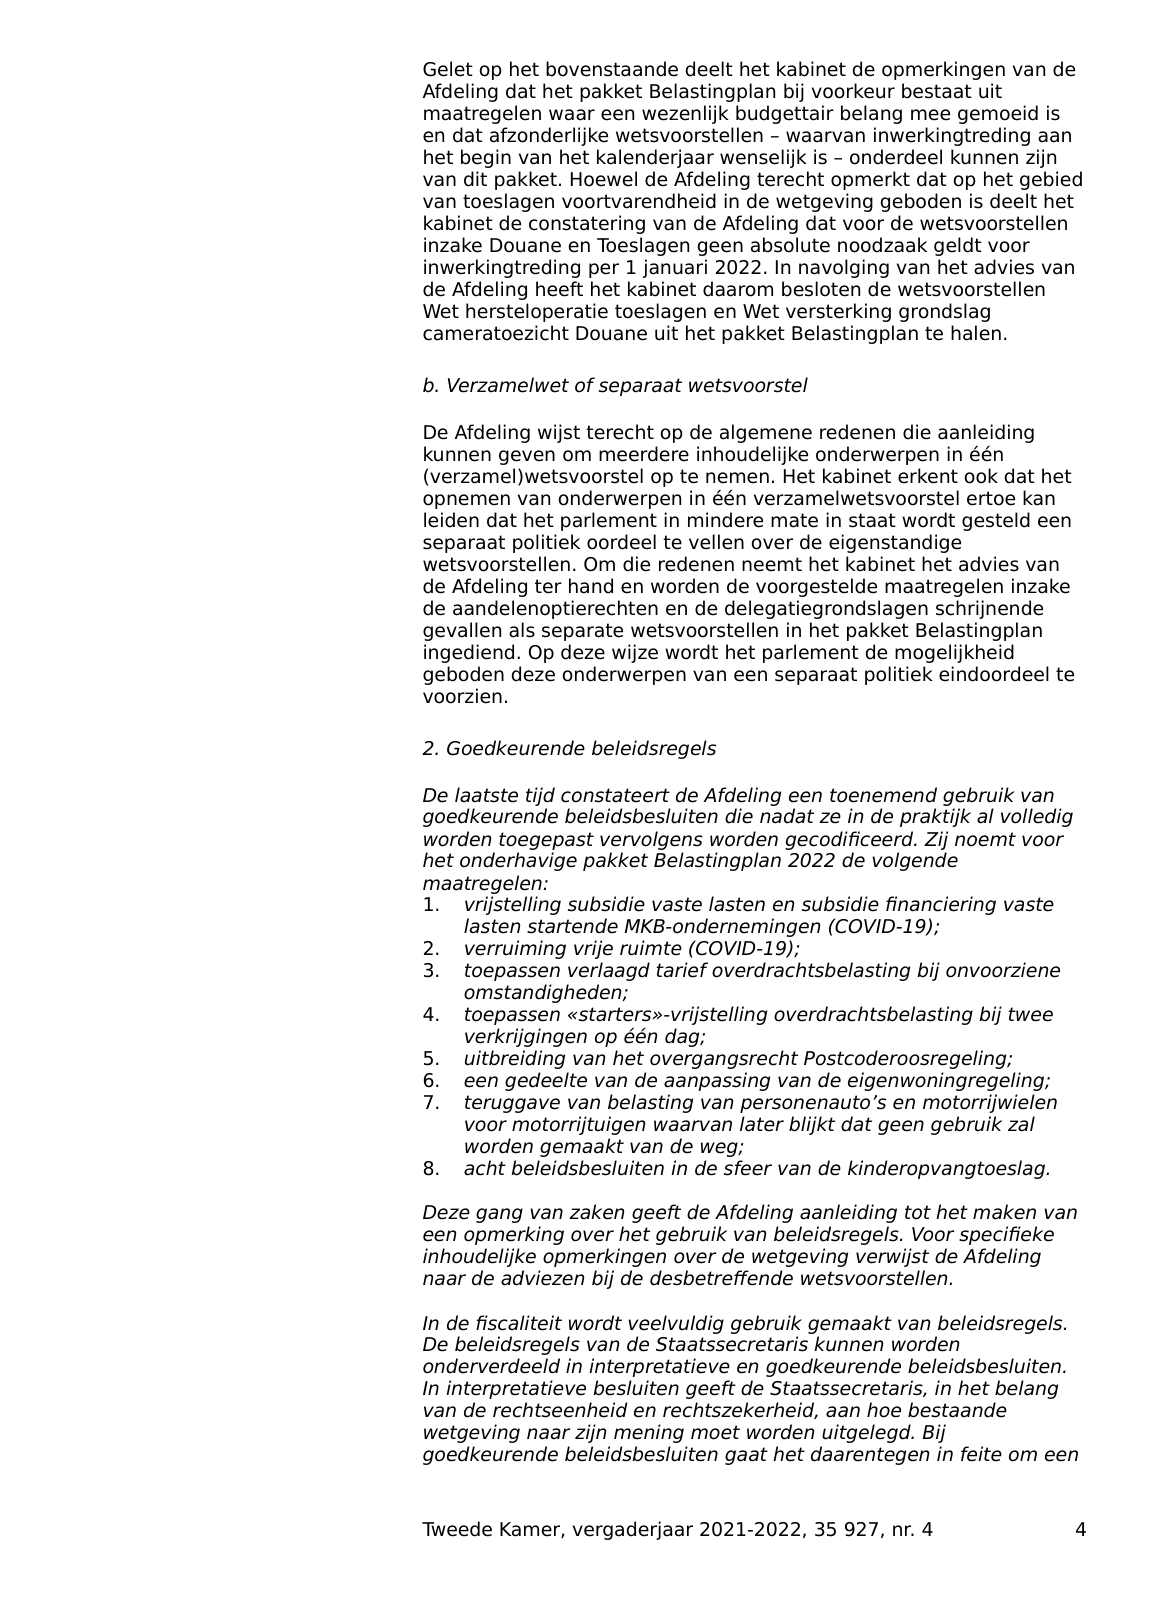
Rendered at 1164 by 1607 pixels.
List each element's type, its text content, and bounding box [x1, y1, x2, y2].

subtitle b. Verzamelwet of separaat wetsvoorstel [422, 375, 1087, 397]
text Gelet op het bovenstaande deelt het kabinet de opmerkingen van de Afdeling dat het pakket Belastingplan bij voorkeur bestaat uit maatregelen waar een wezenlijk budgettair belang mee gemoeid is en dat afzonderlijke wetsvoorstellen – waarvan inwerkingtreding aan het begin van het kalenderjaar wenselijk is – onderdeel kunnen zijn van dit pakket. Hoewel de Afdeling terecht opmerkt dat op het gebied van toeslagen voortvarendheid in de wetgeving geboden is deelt het kabinet de constatering van de Afdeling dat voor de wetsvoorstellen inzake Douane en Toeslagen geen absolute noodzaak geldt voor inwerkingtreding per 1 januari 2022. In navolging van het advies van de Afdeling heeft het kabinet daarom besloten de wetsvoorstellen Wet hersteloperatie toeslagen en Wet versterking grondslag cameratoezicht Douane uit het pakket Belastingplan te halen. [422, 59, 1087, 345]
text De laatste tijd constateert de Afdeling een toenemend gebruik van goedkeurende beleidsbesluiten die nadat ze in de praktijk al volledig worden toegepast vervolgens worden gecodificeerd. Zij noemt voor het onderhavige pakket Belastingplan 2022 de volgende maatregelen: [422, 784, 1087, 894]
text Deze gang van zaken geeft de Afdeling aanleiding tot het maken van een opmerking over het gebruik van beleidsregels. Voor specifieke inhoudelijke opmerkingen over de wetgeving verwijst de Afdeling naar de adviezen bij de desbetreffende wetsvoorstellen. [422, 1202, 1087, 1290]
text 8. acht beleidsbesluiten in de sfeer van de kinderopvangtoeslag. [422, 1158, 1087, 1180]
text 7. teruggave van belasting van personenauto’s en motorrijwielen voor motorrijtuigen waarvan later blijkt dat geen gebruik zal worden gemaakt van de weg; [422, 1092, 1087, 1158]
text 2. verruiming vrije ruimte (COVID-19); [422, 938, 1087, 960]
text In de fiscaliteit wordt veelvuldig gebruik gemaakt van beleidsregels. De beleidsregels van de Staatssecretaris kunnen worden onderverdeeld in interpretatieve en goedkeurende beleidsbesluiten. In interpretatieve besluiten geeft de Staatssecretaris, in het belang van de rechtseenheid en rechtszekerheid, aan hoe bestaande wetgeving naar zijn mening moet worden uitgelegd. Bij goedkeurende beleidsbesluiten gaat het daarentegen in feite om een [422, 1312, 1087, 1466]
text 3. toepassen verlaagd tarief overdrachtsbelasting bij onvoorziene omstandigheden; [422, 960, 1087, 1004]
subtitle 2. Goedkeurende beleidsregels [422, 737, 1087, 759]
text 6. een gedeelte van de aanpassing van de eigenwoningregeling; [422, 1070, 1087, 1092]
text De Afdeling wijst terecht op de algemene redenen die aanleiding kunnen geven om meerdere inhoudelijke onderwerpen in één (verzamel)wetsvoorstel op te nemen. Het kabinet erkent ook dat het opnemen van onderwerpen in één verzamelwetsvoorstel ertoe kan leiden dat het parlement in mindere mate in staat wordt gesteld een separaat politiek oordeel te vellen over de eigenstandige wetsvoorstellen. Om die redenen neemt het kabinet het advies van de Afdeling ter hand en worden de voorgestelde maatregelen inzake de aandelenoptierechten en de delegatiegrondslagen schrijnende gevallen als separate wetsvoorstellen in het pakket Belastingplan ingediend. Op deze wijze wordt het parlement de mogelijkheid geboden deze onderwerpen van een separaat politiek eindoordeel te voorzien. [422, 422, 1087, 707]
text 1. vrijstelling subsidie vaste lasten en subsidie financiering vaste lasten startende MKB-ondernemingen (COVID-19); [422, 894, 1087, 938]
text 5. uitbreiding van het overgangsrecht Postcoderoosregeling; [422, 1048, 1087, 1070]
text 4. toepassen «starters»-vrijstelling overdrachtsbelasting bij twee verkrijgingen op één dag; [422, 1004, 1087, 1048]
